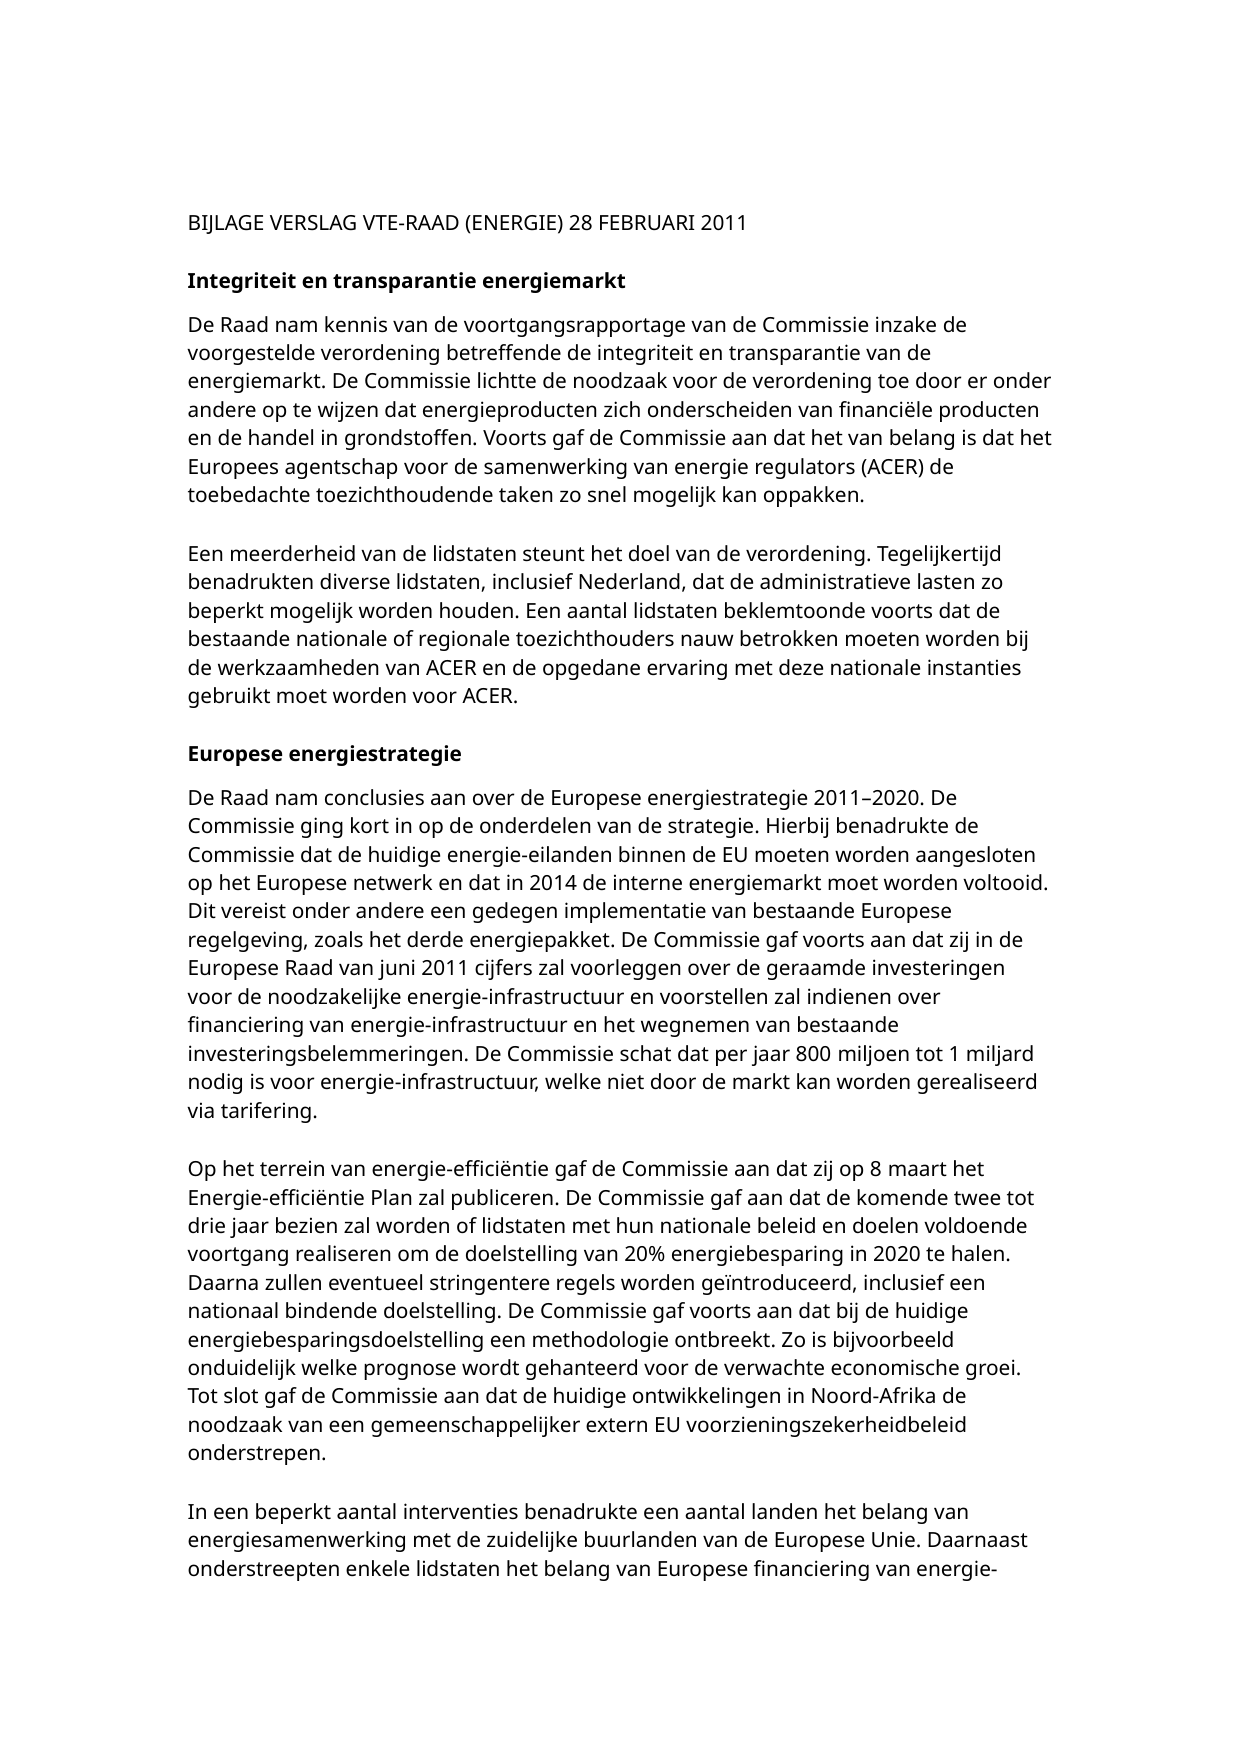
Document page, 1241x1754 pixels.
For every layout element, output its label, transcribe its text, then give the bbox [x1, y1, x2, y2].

text In een beperkt aantal interventies benadrukte een aantal landen het belang van energiesamenwerking met de zuidelijke buurlanden van de Europese Unie. Daarnaast onderstreepten enkele lidstaten het belang van Europese financiering van energie- [187, 1497, 1053, 1582]
subtitle BIJLAGE VERSLAG VTE-RAAD (ENERGIE) 28 FEBRUARI 2011 [187, 208, 1053, 236]
text De Raad nam conclusies aan over de Europese energiestrategie 2011–2020. De Commissie ging kort in op de onderdelen van de strategie. Hierbij benadrukte de Commissie dat de huidige energie-eilanden binnen de EU moeten worden aangesloten op het Europese netwerk en dat in 2014 de interne energiemarkt moet worden voltooid. Dit vereist onder andere een gedegen implementatie van bestaande Europese regelgeving, zoals het derde energiepakket. De Commissie gaf voorts aan dat zij in de Europese Raad van juni 2011 cijfers zal voorleggen over de geraamde investeringen voor de noodzakelijke energie-infrastructuur en voorstellen zal indienen over financiering van energie-infrastructuur en het wegnemen van bestaande investeringsbelemmeringen. De Commissie schat dat per jaar 800 miljoen tot 1 miljard nodig is voor energie-infrastructuur, welke niet door de markt kan worden gerealiseerd via tarifering. [187, 783, 1053, 1124]
text Integriteit en transparantie energiemarkt [187, 266, 1053, 295]
text Op het terrein van energie-efficiëntie gaf de Commissie aan dat zij op 8 maart het Energie-efficiëntie Plan zal publiceren. De Commissie gaf aan dat de komende twee tot drie jaar bezien zal worden of lidstaten met hun nationale beleid en doelen voldoende voortgang realiseren om de doelstelling van 20% energiebesparing in 2020 te halen. Daarna zullen eventueel stringentere regels worden geïntroduceerd, inclusief een nationaal bindende doelstelling. De Commissie gaf voorts aan dat bij de huidige energiebesparingsdoelstelling een methodologie ontbreekt. Zo is bijvoorbeeld onduidelijk welke prognose wordt gehanteerd voor de verwachte economische groei. Tot slot gaf de Commissie aan dat de huidige ontwikkelingen in Noord-Afrika de noodzaak van een gemeenschappelijker extern EU voorzieningszekerheidbeleid onderstrepen. [187, 1154, 1053, 1467]
text Europese energiestrategie [187, 739, 1053, 768]
text De Raad nam kennis van de voortgangsrapportage van de Commissie inzake de voorgestelde verordening betreffende de integriteit en transparantie van de energiemarkt. De Commissie lichtte de noodzaak voor de verordening toe door er onder andere op te wijzen dat energieproducten zich onderscheiden van financiële producten en de handel in grondstoffen. Voorts gaf de Commissie aan dat het van belang is dat het Europees agentschap voor de samenwerking van energie regulators (ACER) de toebedachte toezichthoudende taken zo snel mogelijk kan oppakken. [187, 310, 1053, 509]
text Een meerderheid van de lidstaten steunt het doel van de verordening. Tegelijkertijd benadrukten diverse lidstaten, inclusief Nederland, dat de administratieve lasten zo beperkt mogelijk worden houden. Een aantal lidstaten beklemtoonde voorts dat de bestaande nationale of regionale toezichthouders nauw betrokken moeten worden bij de werkzaamheden van ACER en de opgedane ervaring met deze nationale instanties gebruikt moet worden voor ACER. [187, 539, 1053, 709]
